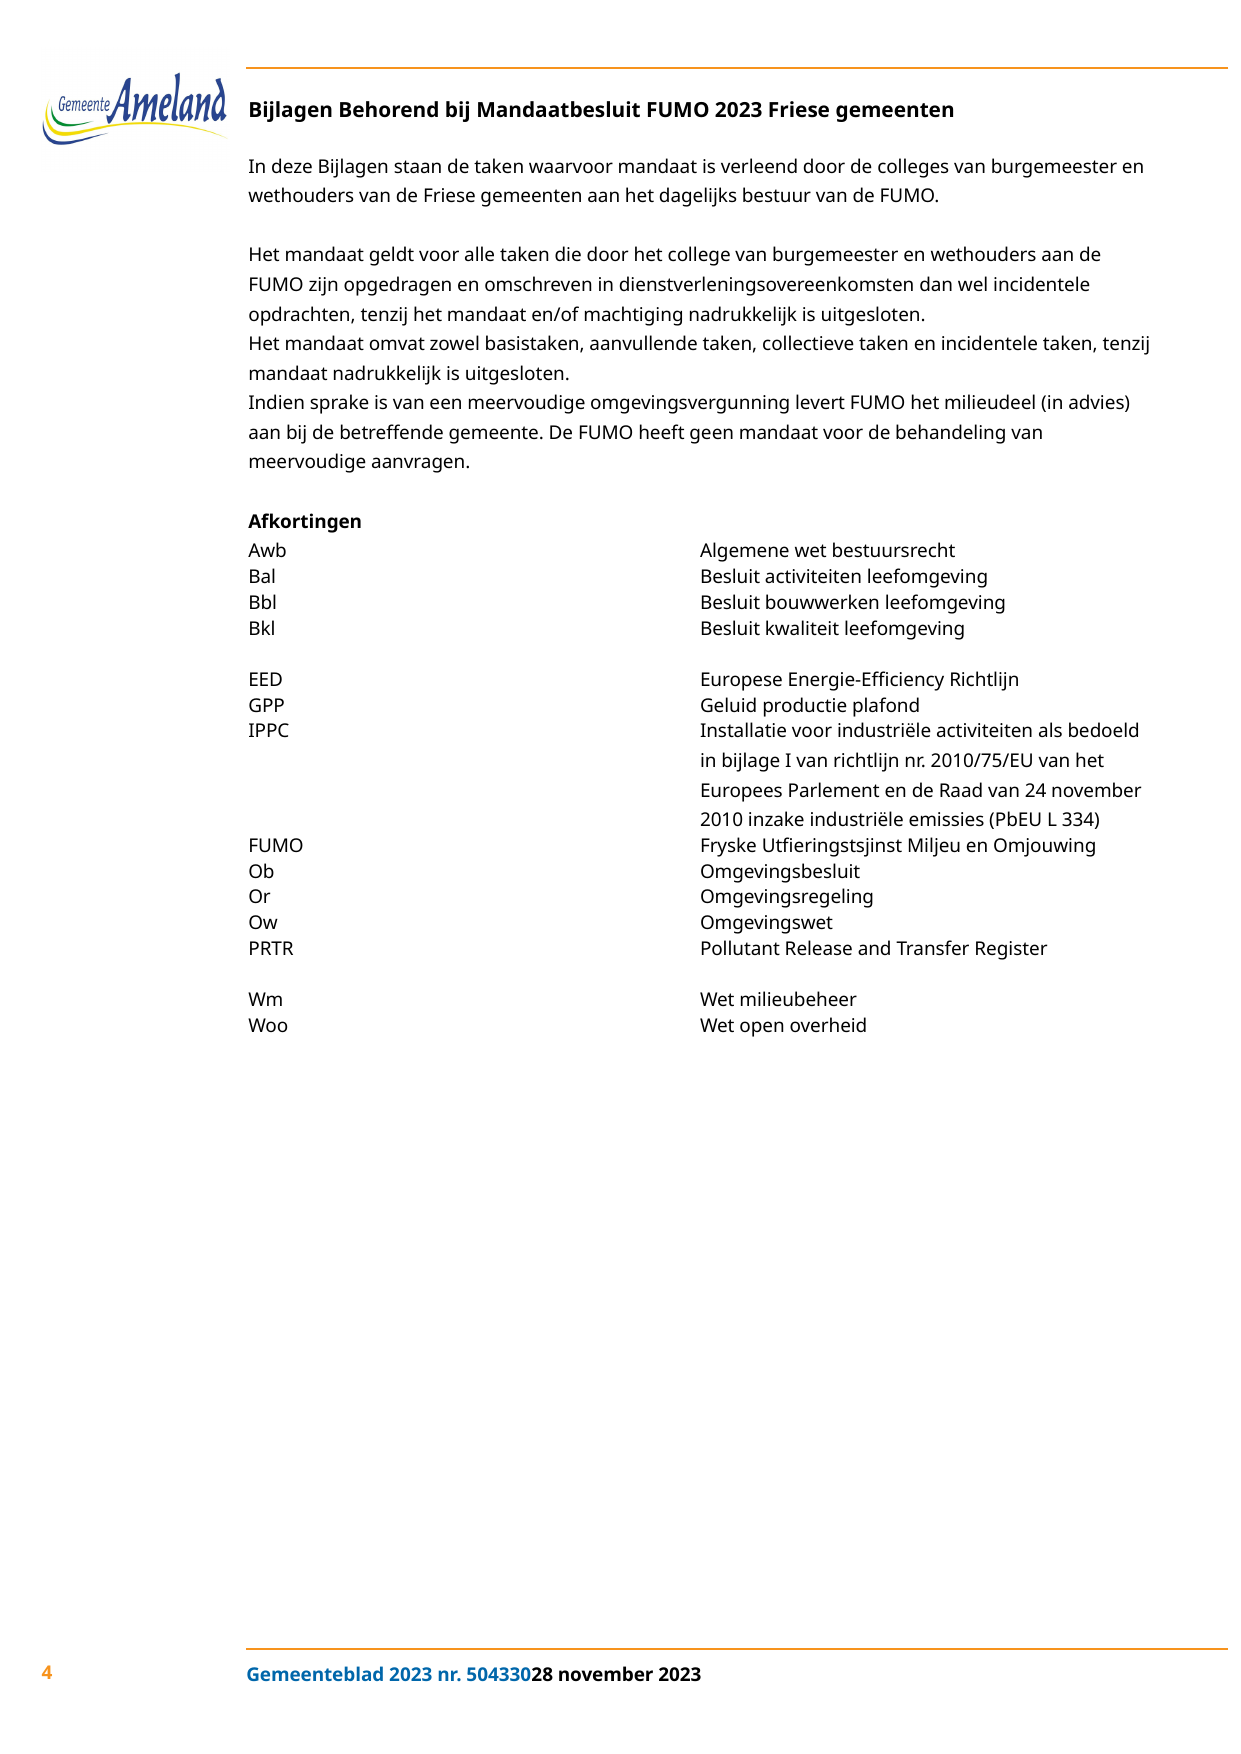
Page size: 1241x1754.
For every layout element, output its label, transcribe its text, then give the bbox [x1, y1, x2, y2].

table_header Algemene wet bestuursrecht [700, 538, 1152, 563]
picture [41, 47, 231, 172]
table_cell Wet milieubeheer [700, 987, 1152, 1012]
table_cell [248, 961, 700, 987]
table_cell PRTR [248, 935, 700, 961]
table_cell Ob [248, 858, 700, 884]
table_cell Europese Energie-Efficiency Richtlijn [700, 666, 1152, 692]
table_cell Bal [248, 563, 700, 589]
table_cell Or [248, 884, 700, 909]
table_cell Besluit activiteiten leefomgeving [700, 563, 1152, 589]
table_cell Installatie voor industriële activiteiten als bedoeld in bijlage I van richtlijn nr. 2010/75/EU van het Europees Parlement en de Raad van 24 november 2010 inzake industriële emissies (PbEU L 334) [700, 718, 1152, 832]
table_cell Bbl [248, 589, 700, 615]
table_cell Omgevingsbesluit [700, 858, 1152, 884]
table_cell IPPC [248, 718, 700, 832]
table_cell [700, 961, 1152, 987]
text Het mandaat omvat zowel basistaken, aanvullende taken, collectieve taken en incidentele taken, tenzij mandaat nadrukkelijk is uitgesloten. [248, 330, 1152, 386]
table_cell Wm [248, 987, 700, 1012]
text Het mandaat geldt voor alle taken die door het college van burgemeester en wethouders aan de FUMO zijn opgedragen en omschreven in dienstverleningsovereenkomsten dan wel incidentele opdrachten, tenzij het mandaat en/of machtiging nadrukkelijk is uitgesloten. [248, 242, 1152, 327]
text Afkortingen [248, 508, 1152, 534]
table_cell Ow [248, 909, 700, 935]
table_cell EED [248, 666, 700, 692]
table_cell Bkl [248, 615, 700, 641]
table_header Awb [248, 538, 700, 563]
table_cell Woo [248, 1012, 700, 1038]
text Indien sprake is van een meervoudige omgevingsvergunning levert FUMO het milieudeel (in advies) aan bij de betreffende gemeente. De FUMO heeft geen mandaat voor de behandeling van meervoudige aanvragen. [248, 389, 1152, 474]
table_cell [248, 641, 700, 666]
table_cell Geluid productie plafond [700, 692, 1152, 718]
table_cell Omgevingswet [700, 909, 1152, 935]
table_cell Fryske Utfieringstsjinst Miljeu en Omjouwing [700, 832, 1152, 858]
table_cell FUMO [248, 832, 700, 858]
text Bijlagen Behorend bij Mandaatbesluit FUMO 2023 Friese gemeenten [248, 95, 1152, 123]
table_cell [700, 641, 1152, 666]
table_cell Besluit bouwwerken leefomgeving [700, 589, 1152, 615]
table_cell GPP [248, 692, 700, 718]
table_cell Omgevingsregeling [700, 884, 1152, 909]
text In deze Bijlagen staan de taken waarvoor mandaat is verleend door de colleges van burgemeester en wethouders van de Friese gemeenten aan het dagelijks bestuur van de FUMO. [248, 153, 1152, 208]
table_cell Besluit kwaliteit leefomgeving [700, 615, 1152, 641]
table_cell Wet open overheid [700, 1012, 1152, 1038]
table_cell Pollutant Release and Transfer Register [700, 935, 1152, 961]
